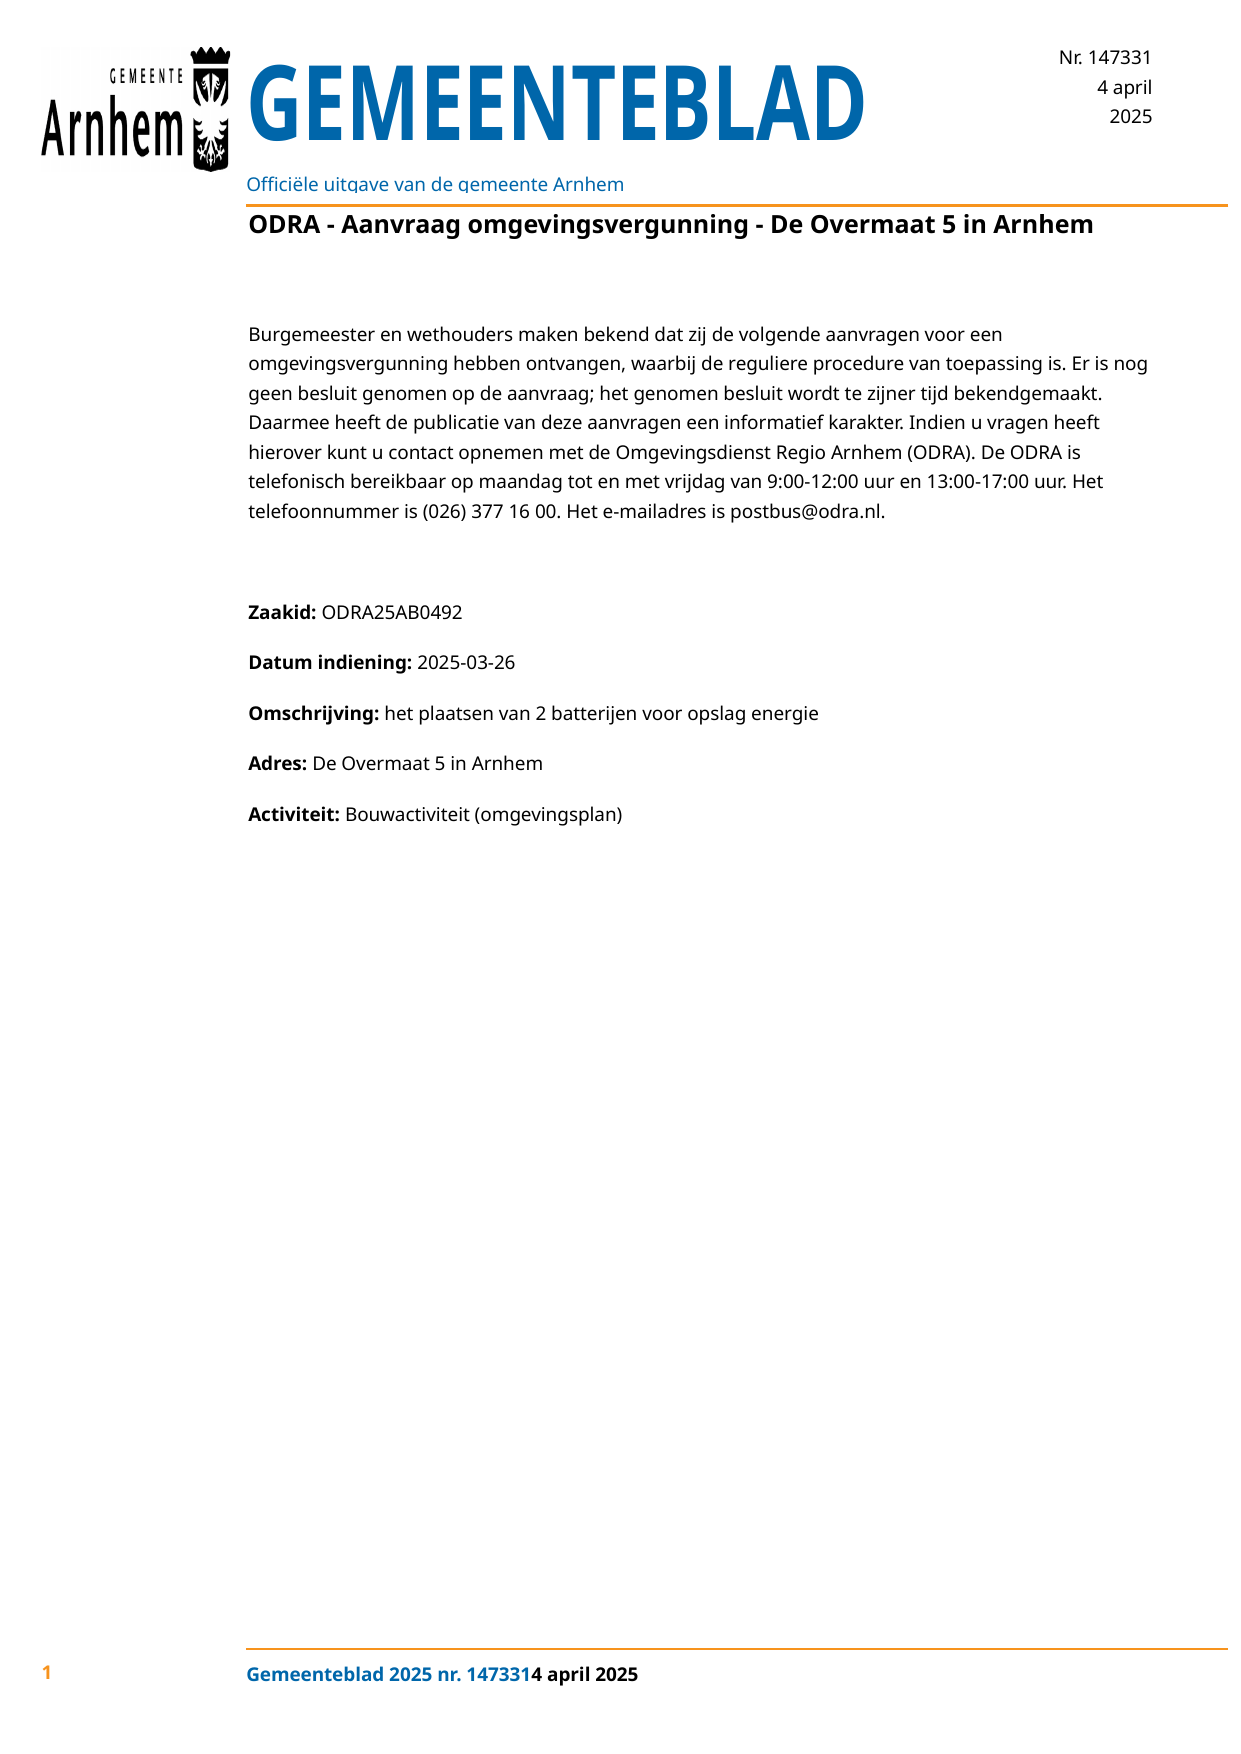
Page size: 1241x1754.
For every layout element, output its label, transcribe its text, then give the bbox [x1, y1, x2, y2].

text ODRA - Aanvraag omgevingsvergunning - De Overmaat 5 in Arnhem [248, 207, 1152, 241]
text Zaakid: ODRA25AB0492 [248, 599, 1152, 625]
text Omschrijving: het plaatsen van 2 batterijen voor opslag energie [248, 700, 1152, 726]
text Activiteit: Bouwactiviteit (omgevingsplan) [248, 801, 1152, 826]
picture [41, 47, 231, 172]
text Burgemeester en wethouders maken bekend dat zij de volgende aanvragen voor een omgevingsvergunning hebben ontvangen, waarbij de reguliere procedure van toepassing is. Er is nog geen besluit genomen op de aanvraag; het genomen besluit wordt te zijner tijd bekendgemaakt. Daarmee heeft de publicatie van deze aanvragen een informatief karakter. Indien u vragen heeft hierover kunt u contact opnemen met de Omgevingsdienst Regio Arnhem (ODRA). De ODRA is telefonisch bereikbaar op maandag tot en met vrijdag van 9:00-12:00 uur en 13:00-17:00 uur. Het telefoonnummer is (026) 377 16 00. Het e-mailadres is postbus@odra.nl. [248, 321, 1152, 524]
text Datum indiening: 2025-03-26 [248, 649, 1152, 675]
text Adres: De Overmaat 5 in Arnhem [248, 750, 1152, 776]
